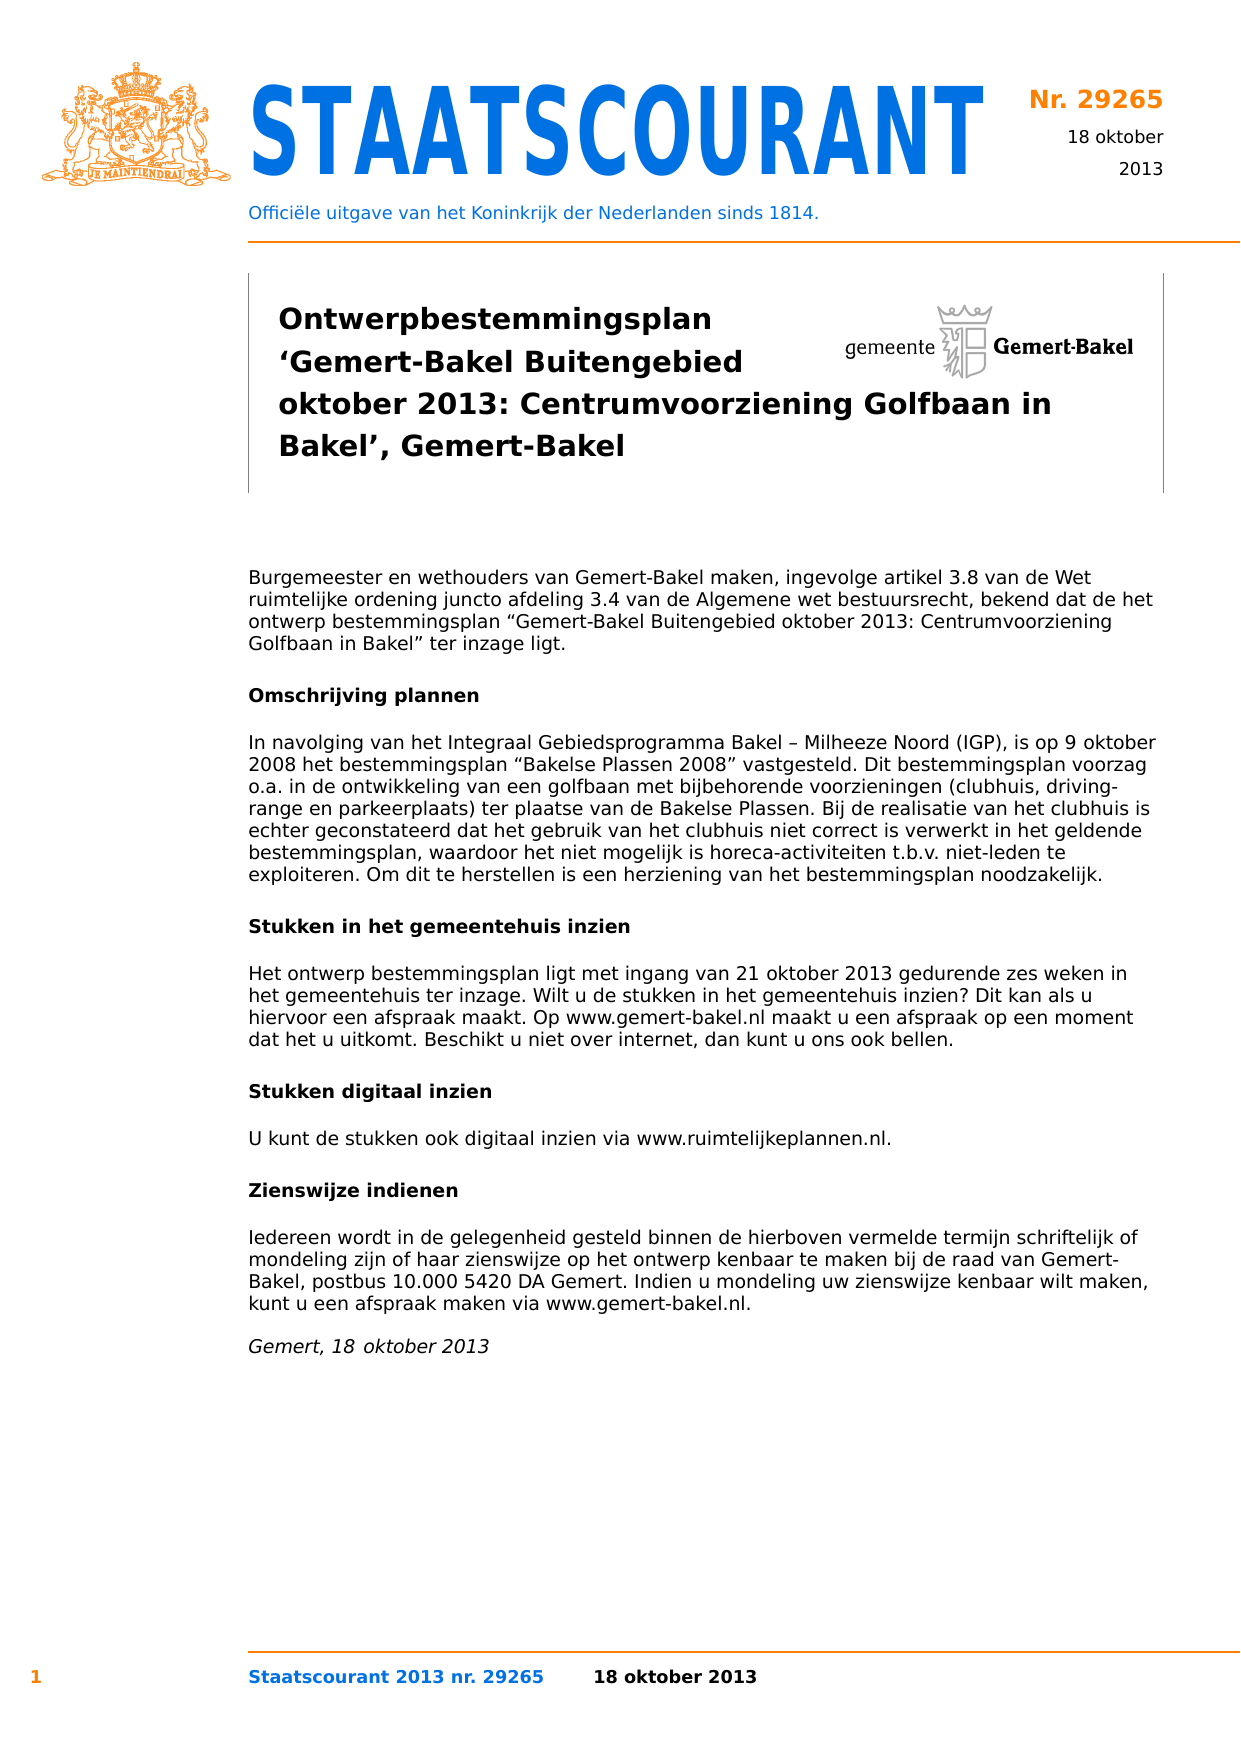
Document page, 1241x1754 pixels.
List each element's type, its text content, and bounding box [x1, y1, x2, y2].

table_header Nr. 29265 [998, 62, 1240, 121]
text U kunt de stukken ook digitaal inzien via www.ruimtelijkeplannen.nl. [248, 1128, 1163, 1150]
table_header [25, 62, 248, 241]
subtitle Zienswijze indienen [248, 1180, 1163, 1202]
subtitle Stukken in het gemeentehuis inzien [248, 916, 1163, 938]
subtitle Stukken digitaal inzien [248, 1081, 1163, 1103]
table_cell 18 oktober [998, 121, 1240, 153]
subtitle Ontwerpbestemmingsplan ‘Gemert-Bakel Buitengebied oktober 2013: Centrumvoorziening Golfbaan in Bakel’, Gemert-Bakel [249, 273, 1163, 493]
table_cell 2013 [998, 153, 1240, 203]
text Gemert, 18 oktober 2013 [248, 1336, 1163, 1358]
text Burgemeester en wethouders van Gemert-Bakel maken, ingevolge artikel 3.8 van de Wet ruimtelijke ordening juncto afdeling 3.4 van de Algemene wet bestuursrecht, bekend dat de het ontwerp bestemmingsplan “Gemert-Bakel Buitengebied oktober 2013: Centrumvoorziening Golfbaan in Bakel” ter inzage ligt. [248, 567, 1163, 655]
picture [41, 62, 231, 186]
subtitle Omschrijving plannen [248, 685, 1163, 707]
text Iedereen wordt in de gelegenheid gesteld binnen de hierboven vermelde termijn schriftelijk of mondeling zijn of haar zienswijze op het ontwerp kenbaar te maken bij de raad van Gemert-Bakel, postbus 10.000 5420 DA Gemert. Indien u mondeling uw zienswijze kenbaar wilt maken, kunt u een afspraak maken via www.gemert-bakel.nl. [248, 1227, 1163, 1314]
text Het ontwerp bestemmingsplan ligt met ingang van 21 oktober 2013 gedurende zes weken in het gemeentehuis ter inzage. Wilt u de stukken in het gemeentehuis inzien? Dit kan als u hiervoor een afspraak maakt. Op www.gemert-bakel.nl maakt u een afspraak op een moment dat het u uitkomt. Beschikt u niet over internet, dan kunt u ons ook bellen. [248, 963, 1163, 1051]
table_cell Officiële uitgave van het Koninkrijk der Nederlanden sinds 1814. [248, 203, 1240, 241]
picture [844, 302, 1134, 380]
text In navolging van het Integraal Gebiedsprogramma Bakel – Milheeze Noord (IGP), is op 9 oktober 2008 het bestemmingsplan “Bakelse Plassen 2008” vastgesteld. Dit bestemmingsplan voorzag o.a. in de ontwikkeling van een golfbaan met bijbehorende voorzieningen (clubhuis, driving-range en parkeerplaats) ter plaatse van de Bakelse Plassen. Bij de realisatie van het clubhuis is echter geconstateerd dat het gebruik van het clubhuis niet correct is verwerkt in het geldende bestemmingsplan, waardoor het niet mogelijk is horeca-activiteiten t.b.v. niet-leden te exploiteren. Om dit te herstellen is een herziening van het bestemmingsplan noodzakelijk. [248, 732, 1163, 886]
table_header STAATSCOURANT [248, 62, 998, 203]
